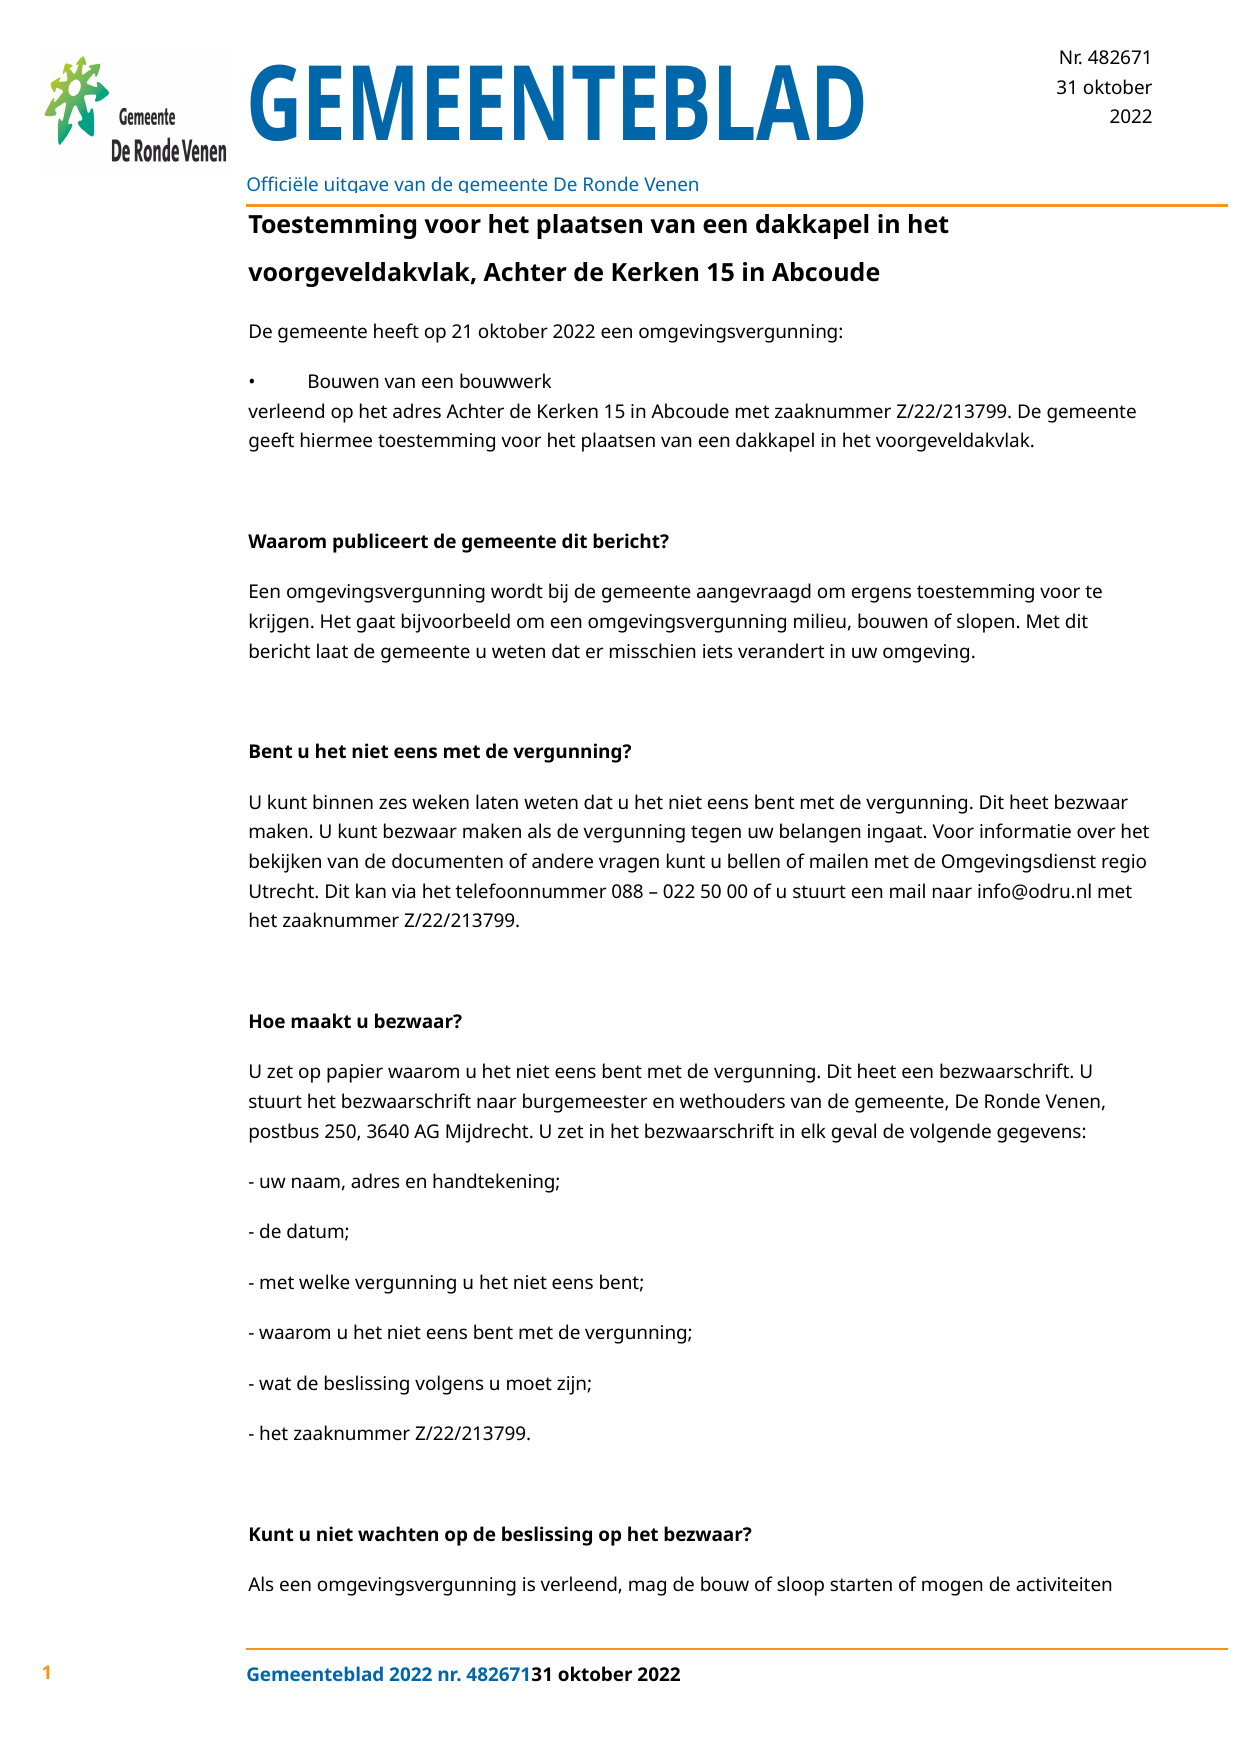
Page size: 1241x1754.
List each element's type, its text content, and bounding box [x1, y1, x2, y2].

text U kunt binnen zes weken laten weten dat u het niet eens bent met de vergunning. Dit heet bezwaar maken. U kunt bezwaar maken als de vergunning tegen uw belangen ingaat. Voor informatie over het bekijken van de documenten of andere vragen kunt u bellen of mailen met de Omgevingsdienst regio Utrecht. Dit kan via het telefoonnummer 088 – 022 50 00 of u stuurt een mail naar info@odru.nl met het zaaknummer Z/22/213799. [248, 789, 1152, 933]
text De gemeente heeft op 21 oktober 2022 een omgevingsvergunning: [248, 318, 1152, 344]
text - met welke vergunning u het niet eens bent; [248, 1269, 1152, 1295]
text Als een omgevingsvergunning is verleend, mag de bouw of sloop starten of mogen de activiteiten [248, 1572, 1152, 1597]
text - waarom u het niet eens bent met de vergunning; [248, 1319, 1152, 1345]
text - het zaaknummer Z/22/213799. [248, 1420, 1152, 1446]
text Hoe maakt u bezwaar? [248, 1008, 1152, 1034]
text Bent u het niet eens met de vergunning? [248, 739, 1152, 764]
text verleend op het adres Achter de Kerken 15 in Abcoude met zaaknummer Z/22/213799. De gemeente geeft hiermee toestemming voor het plaatsen van een dakkapel in het voorgeveldakvlak. [248, 398, 1152, 453]
list Bouwen van een bouwwerk [248, 368, 1152, 394]
text - wat de beslissing volgens u moet zijn; [248, 1370, 1152, 1396]
picture [41, 47, 231, 172]
text Toestemming voor het plaatsen van een dakkapel in het voorgeveldakvlak, Achter de Kerken 15 in Abcoude [248, 207, 1152, 288]
text U zet op papier waarom u het niet eens bent met de vergunning. Dit heet een bezwaarschrift. U stuurt het bezwaarschrift naar burgemeester en wethouders van de gemeente, De Ronde Venen, postbus 250, 3640 AG Mijdrecht. U zet in het bezwaarschrift in elk geval de volgende gegevens: [248, 1059, 1152, 1144]
text - uw naam, adres en handtekening; [248, 1168, 1152, 1194]
text Kunt u niet wachten op de beslissing op het bezwaar? [248, 1521, 1152, 1547]
text Een omgevingsvergunning wordt bij de gemeente aangevraagd om ergens toestemming voor te krijgen. Het gaat bijvoorbeeld om een omgevingsvergunning milieu, bouwen of slopen. Met dit bericht laat de gemeente u weten dat er misschien iets verandert in uw omgeving. [248, 579, 1152, 664]
text Waarom publiceert de gemeente dit bericht? [248, 528, 1152, 554]
text - de datum; [248, 1219, 1152, 1244]
